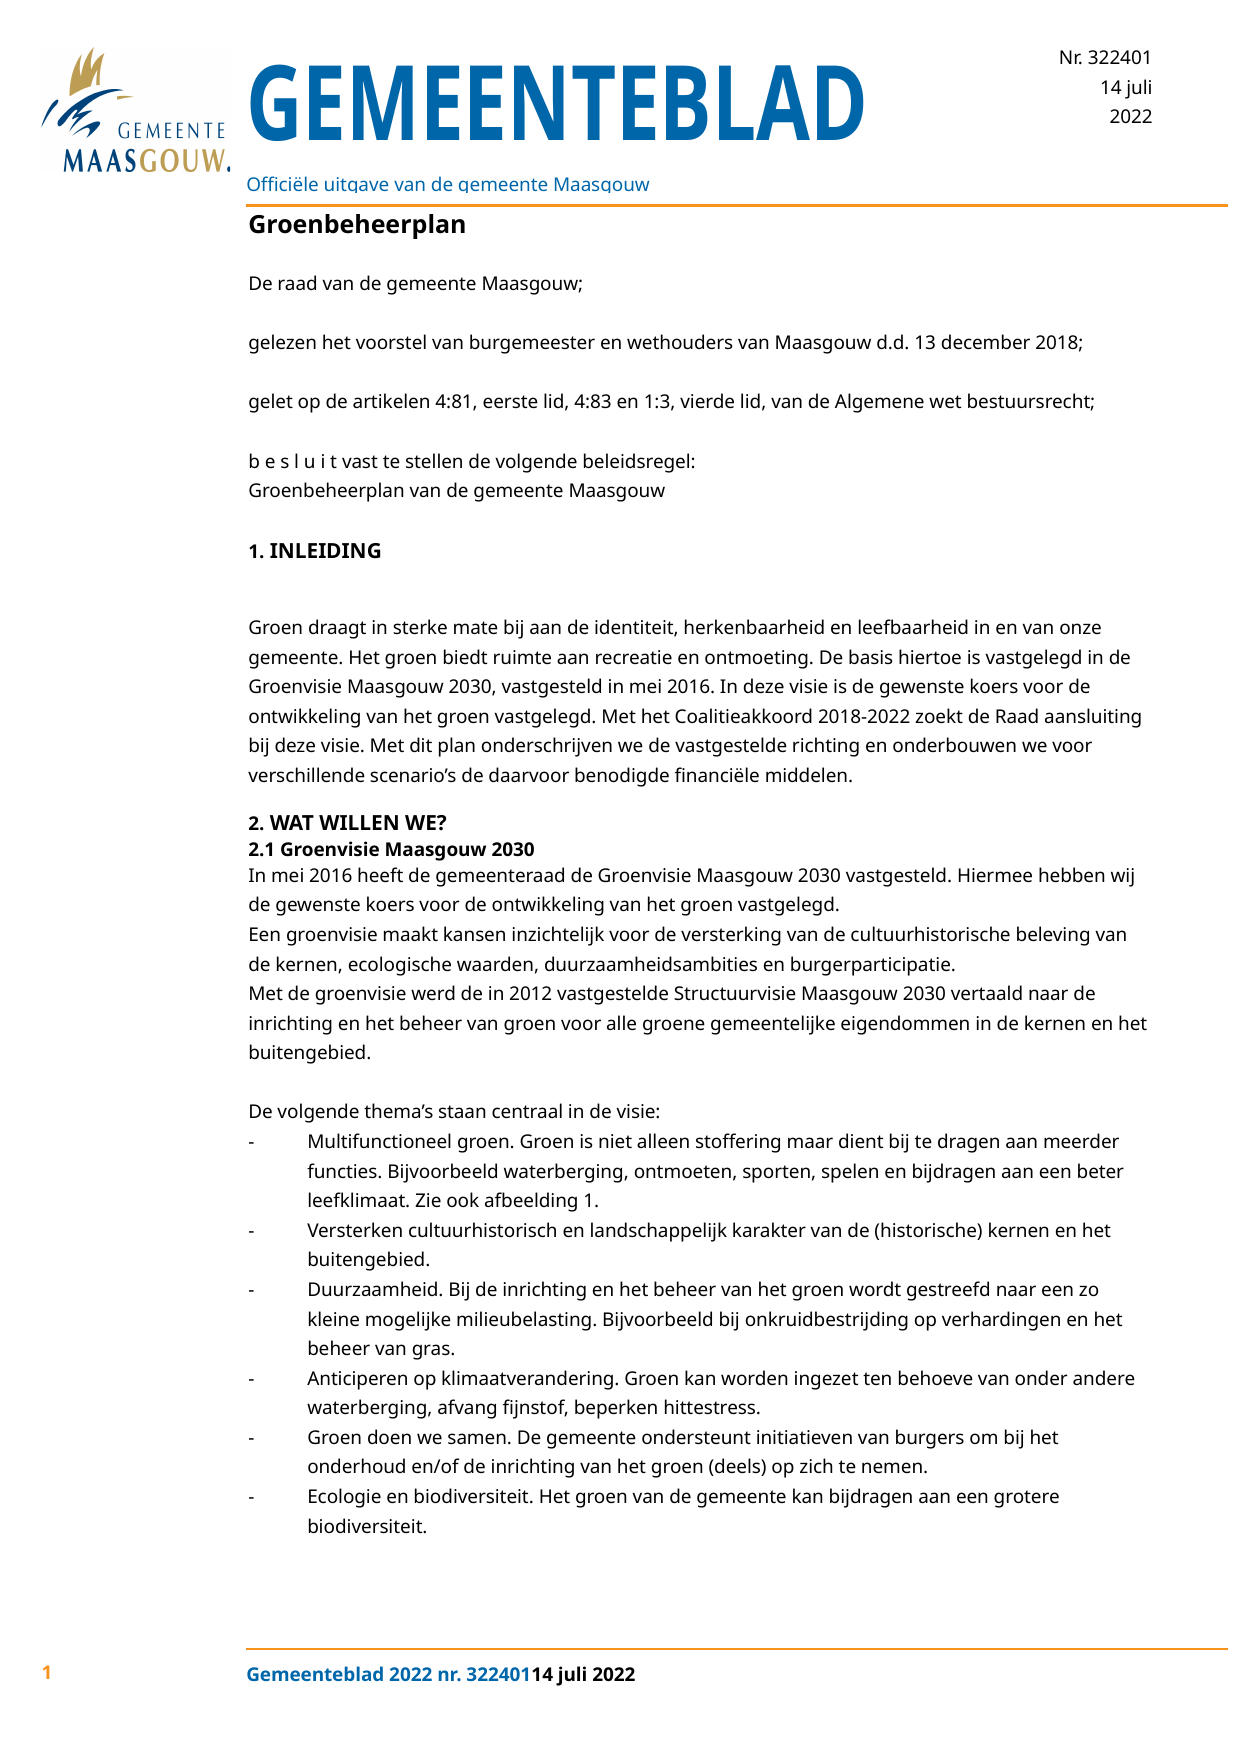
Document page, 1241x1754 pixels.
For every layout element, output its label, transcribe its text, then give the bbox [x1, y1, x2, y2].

text b e s l u i t vast te stellen de volgende beleidsregel: [248, 448, 1152, 473]
text gelet op de artikelen 4:81, eerste lid, 4:83 en 1:3, vierde lid, van de Algemene wet bestuursrecht; [248, 389, 1152, 414]
text 1. INLEIDING [248, 537, 1152, 565]
text In mei 2016 heeft de gemeenteraad de Groenvisie Maasgouw 2030 vastgesteld. Hiermee hebben wij de gewenste koers voor de ontwikkeling van het groen vastgelegd. [248, 862, 1152, 917]
text De raad van de gemeente Maasgouw; [248, 270, 1152, 296]
text 2.1 Groenvisie Maasgouw 2030 [248, 836, 1152, 862]
text Groen draagt in sterke mate bij aan de identiteit, herkenbaarheid en leefbaarheid in en van onze gemeente. Het groen biedt ruimte aan recreatie en ontmoeting. De basis hiertoe is vastgelegd in de Groenvisie Maasgouw 2030, vastgesteld in mei 2016. In deze visie is de gewenste koers voor de ontwikkeling van het groen vastgelegd. Met het Coalitieakkoord 2018-2022 zoekt de Raad aansluiting bij deze visie. Met dit plan onderschrijven we de vastgestelde richting en onderbouwen we voor verschillende scenario’s de daarvoor benodigde financiële middelen. [248, 614, 1152, 788]
text Groenbeheerplan van de gemeente Maasgouw [248, 477, 1152, 503]
picture [41, 47, 231, 172]
list Groen doen we samen. De gemeente ondersteunt initiatieven van burgers om bij het onderhoud en/of de inrichting van het groen (deels) op zich te nemen. [248, 1424, 1152, 1479]
list Versterken cultuurhistorisch en landschappelijk karakter van de (historische) kernen en het buitengebied. [248, 1217, 1152, 1272]
list Duurzaamheid. Bij de inrichting en het beheer van het groen wordt gestreefd naar een zo kleine mogelijke milieubelasting. Bijvoorbeeld bij onkruidbestrijding op verhardingen en het beheer van gras. [248, 1276, 1152, 1361]
list Multifunctioneel groen. Groen is niet alleen stoffering maar dient bij te dragen aan meerder functies. Bijvoorbeeld waterberging, ontmoeten, sporten, spelen en bijdragen aan een beter leefklimaat. Zie ook afbeelding 1. [248, 1128, 1152, 1213]
text 2. WAT WILLEN WE? [248, 808, 1152, 836]
text De volgende thema’s staan centraal in de visie: [248, 1099, 1152, 1124]
text gelezen het voorstel van burgemeester en wethouders van Maasgouw d.d. 13 december 2018; [248, 329, 1152, 355]
list Anticiperen op klimaatverandering. Groen kan worden ingezet ten behoeve van onder andere waterberging, afvang fijnstof, beperken hittestress. [248, 1365, 1152, 1420]
text Met de groenvisie werd de in 2012 vastgestelde Structuurvisie Maasgouw 2030 vertaald naar de inrichting en het beheer van groen voor alle groene gemeentelijke eigendommen in de kernen en het buitengebied. [248, 980, 1152, 1065]
text Groenbeheerplan [248, 207, 1152, 241]
text Een groenvisie maakt kansen inzichtelijk voor de versterking van de cultuurhistorische beleving van de kernen, ecologische waarden, duurzaamheidsambities en burgerparticipatie. [248, 921, 1152, 976]
list Ecologie en biodiversiteit. Het groen van de gemeente kan bijdragen aan een grotere biodiversiteit. [248, 1483, 1152, 1538]
